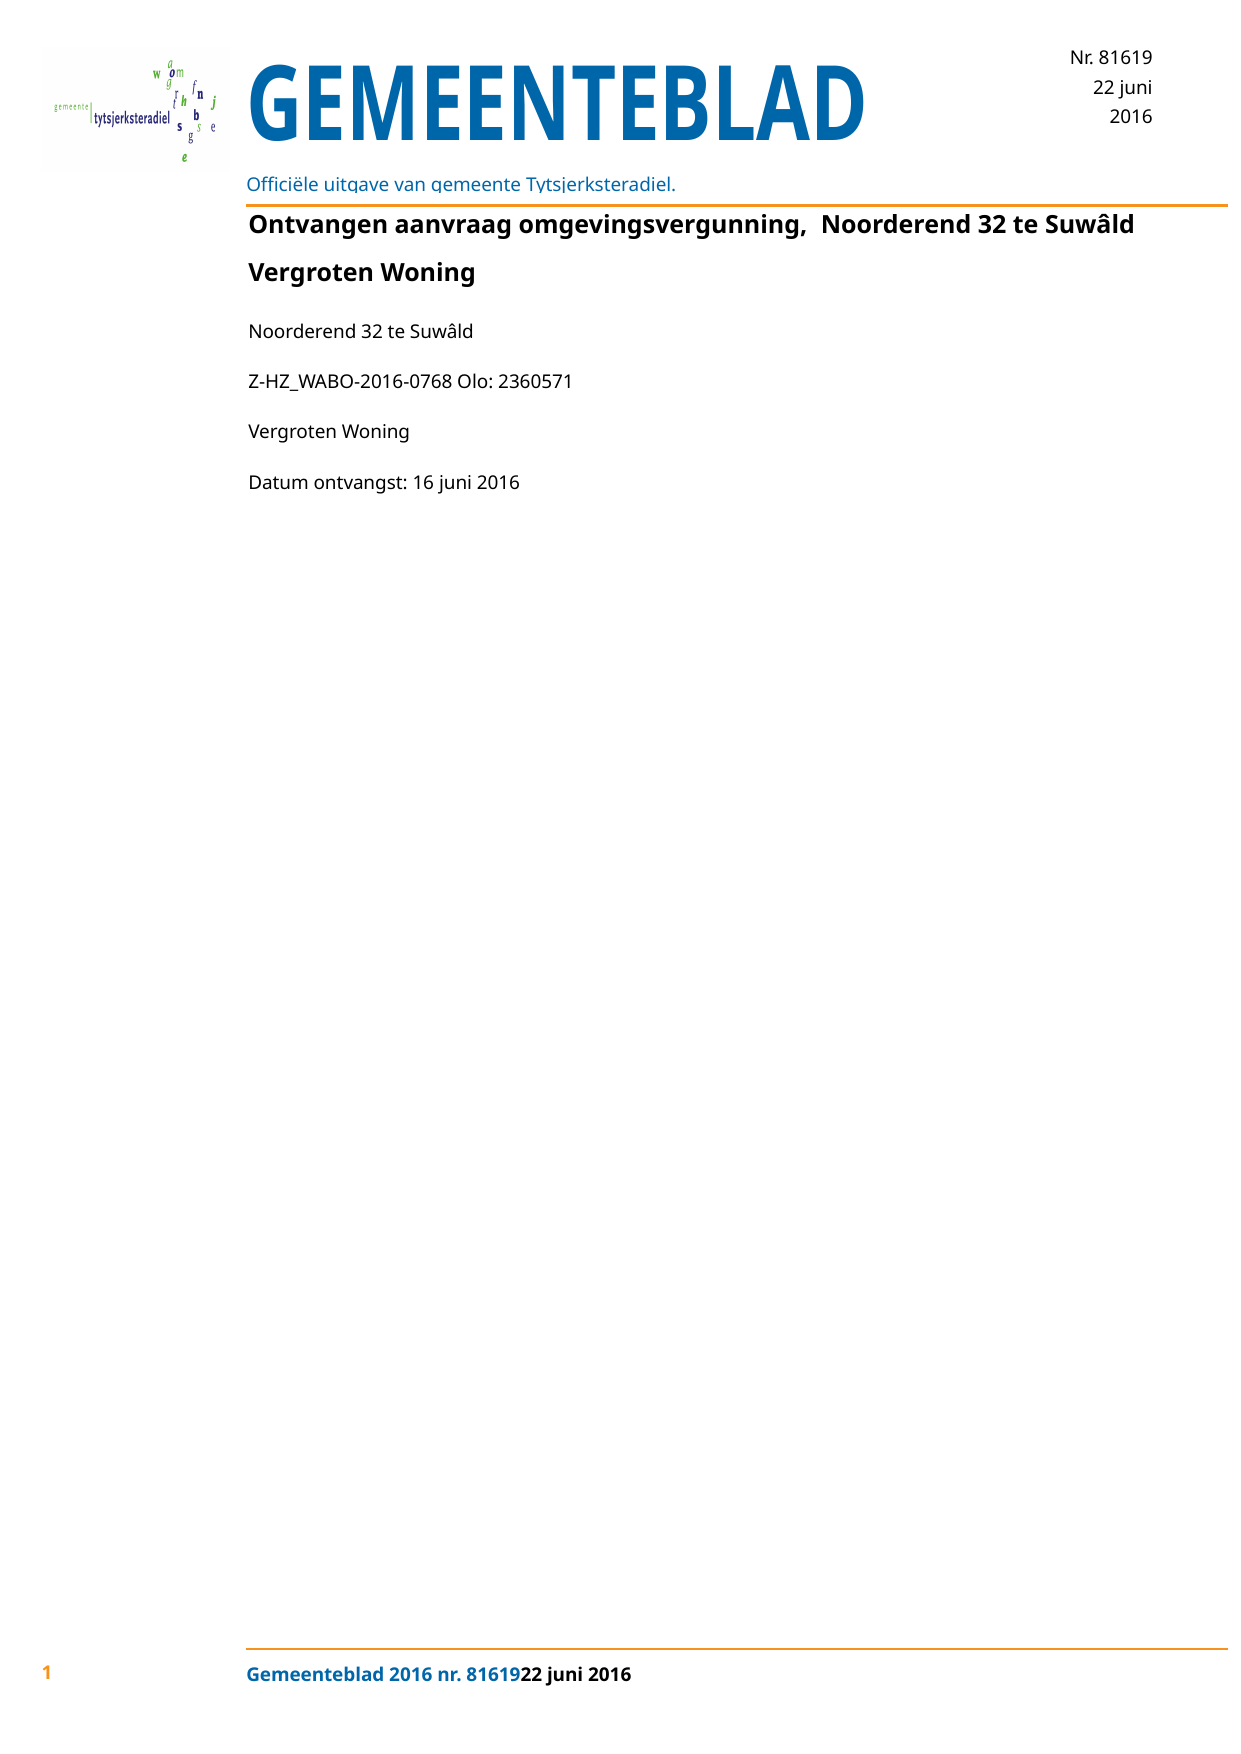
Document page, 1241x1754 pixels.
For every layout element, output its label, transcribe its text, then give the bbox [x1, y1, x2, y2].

text Z-HZ_WABO-2016-0768 Olo: 2360571 [248, 368, 1152, 394]
picture [41, 47, 231, 172]
text Vergroten Woning [248, 419, 1152, 444]
text Ontvangen aanvraag omgevingsvergunning, Noorderend 32 te Suwâld Vergroten Woning [248, 207, 1152, 288]
text Datum ontvangst: 16 juni 2016 [248, 469, 1152, 495]
text Noorderend 32 te Suwâld [248, 318, 1152, 344]
